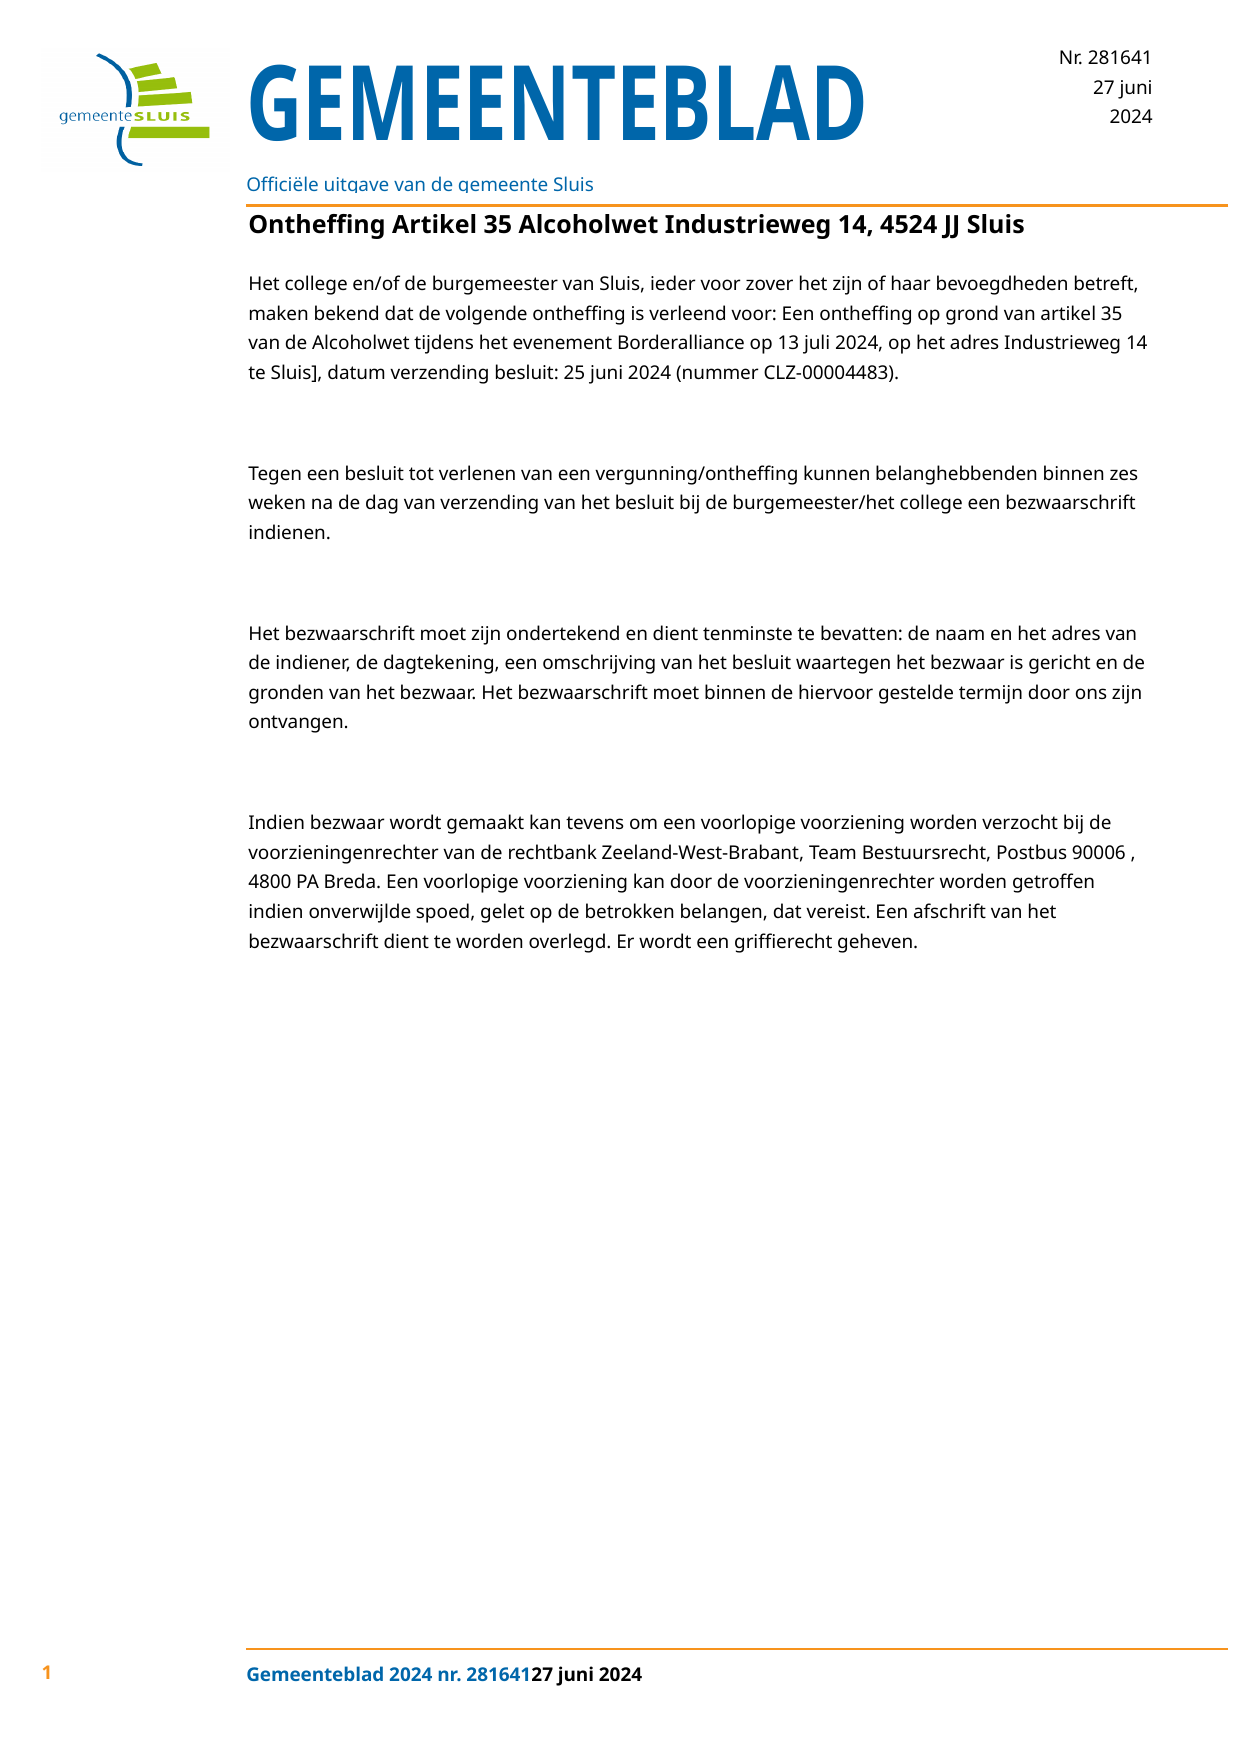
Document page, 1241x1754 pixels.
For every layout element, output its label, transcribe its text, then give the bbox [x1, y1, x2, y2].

picture [41, 47, 231, 172]
text Tegen een besluit tot verlenen van een vergunning/ontheffing kunnen belanghebbenden binnen zes weken na de dag van verzending van het besluit bij de burgemeester/het college een bezwaarschrift indienen. [248, 460, 1152, 545]
text Indien bezwaar wordt gemaakt kan tevens om een voorlopige voorziening worden verzocht bij de voorzieningenrechter van de rechtbank Zeeland-West-Brabant, Team Bestuursrecht, Postbus 90006 , 4800 PA Breda. Een voorlopige voorziening kan door de voorzieningenrechter worden getroffen indien onverwijlde spoed, gelet op de betrokken belangen, dat vereist. Een afschrift van het bezwaarschrift dient te worden overlegd. Er wordt een griffierecht geheven. [248, 809, 1152, 953]
text Het college en/of de burgemeester van Sluis, ieder voor zover het zijn of haar bevoegdheden betreft, maken bekend dat de volgende ontheffing is verleend voor: Een ontheffing op grond van artikel 35 van de Alcoholwet tijdens het evenement Borderalliance op 13 juli 2024, op het adres Industrieweg 14 te Sluis], datum verzending besluit: 25 juni 2024 (nummer CLZ-00004483). [248, 270, 1152, 385]
text Het bezwaarschrift moet zijn ondertekend en dient tenminste te bevatten: de naam en het adres van de indiener, de dagtekening, een omschrijving van het besluit waartegen het bezwaar is gericht en de gronden van het bezwaar. Het bezwaarschrift moet binnen de hiervoor gestelde termijn door ons zijn ontvangen. [248, 620, 1152, 734]
text Ontheffing Artikel 35 Alcoholwet Industrieweg 14, 4524 JJ Sluis [248, 207, 1152, 241]
